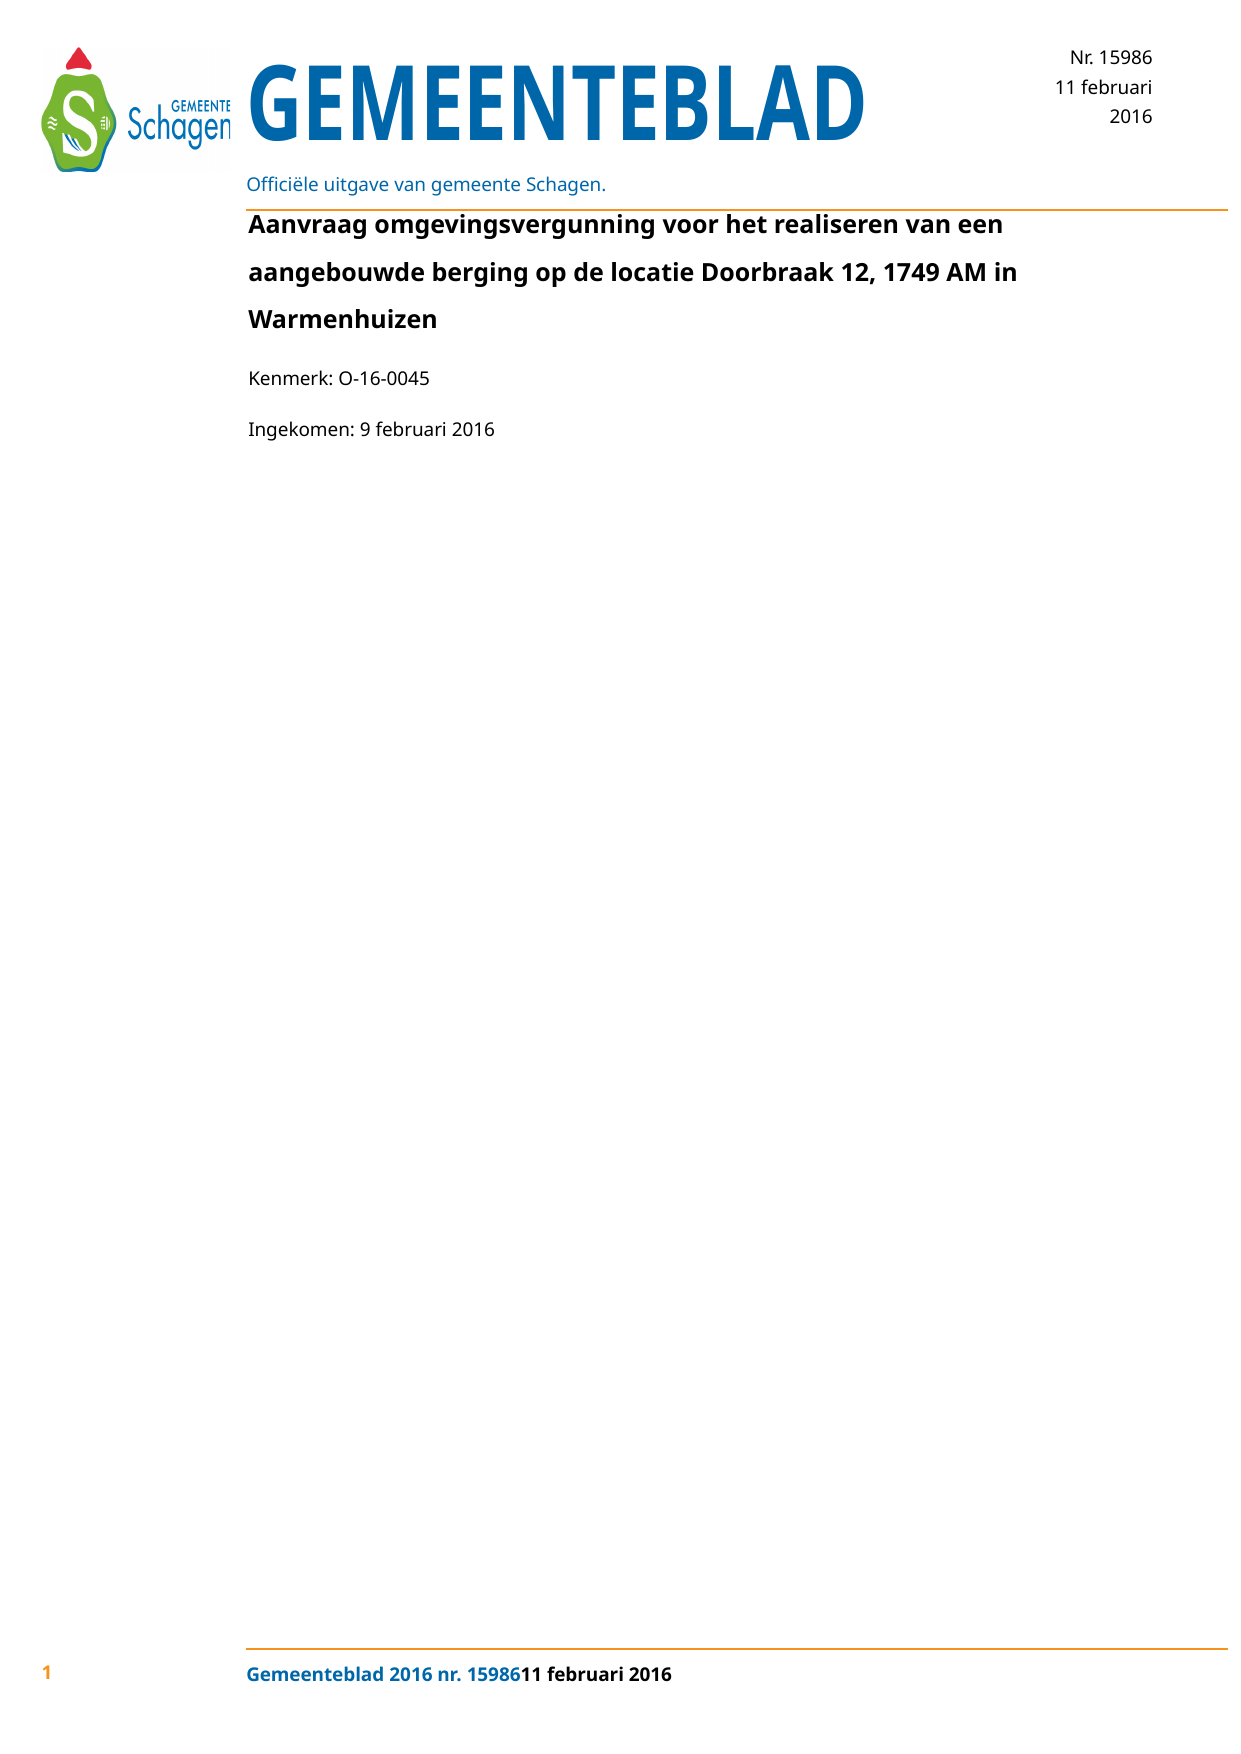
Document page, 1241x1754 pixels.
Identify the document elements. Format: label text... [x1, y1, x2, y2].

text Ingekomen: 9 februari 2016 [248, 416, 1152, 442]
text Aanvraag omgevingsvergunning voor het realiseren van een aangebouwde berging op de locatie Doorbraak 12, 1749 AM in Warmenhuizen [248, 211, 1152, 336]
text Kenmerk: O-16-0045 [248, 366, 1152, 391]
picture [41, 47, 231, 172]
